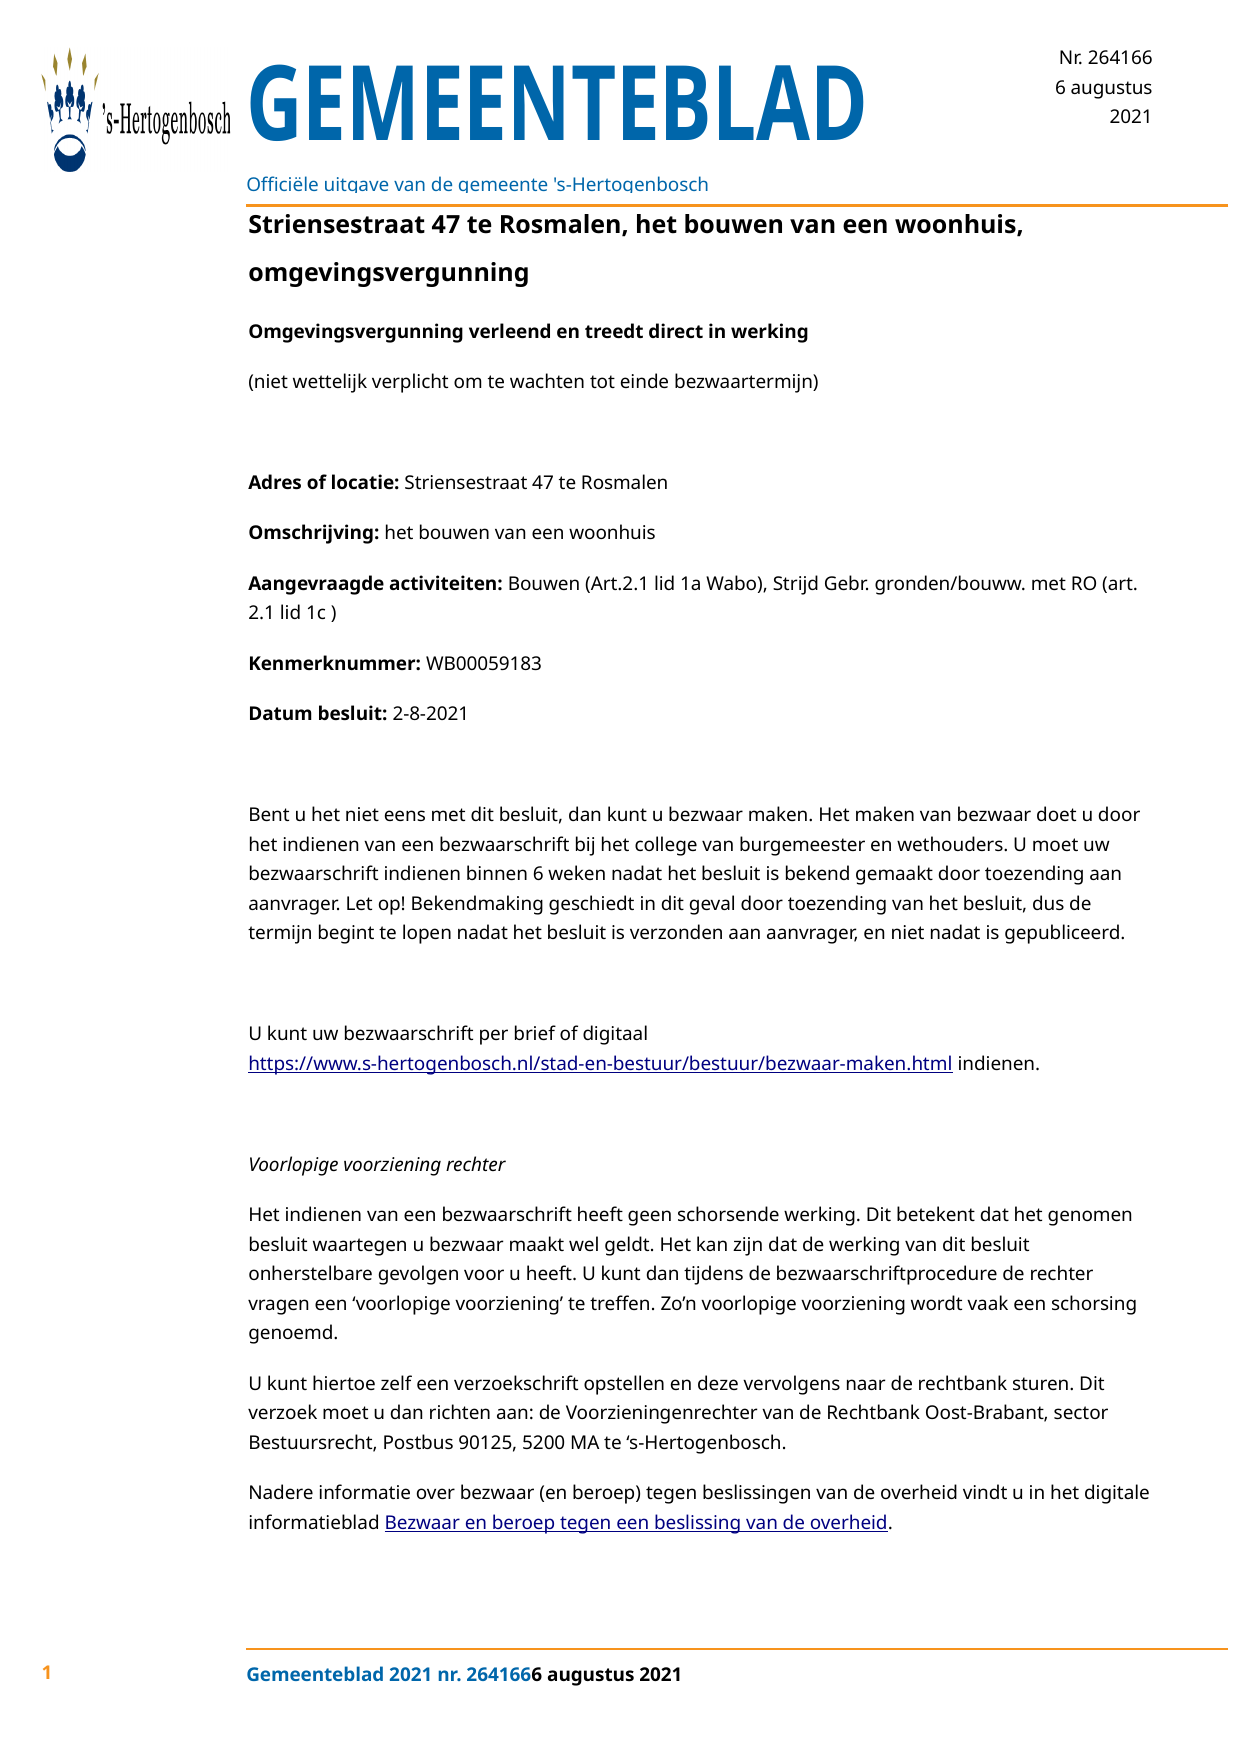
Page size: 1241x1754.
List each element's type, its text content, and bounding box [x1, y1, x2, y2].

text Voorlopige voorziening rechter [248, 1151, 1152, 1177]
text Kenmerknummer: WB00059183 [248, 650, 1152, 676]
text Bent u het niet eens met dit besluit, dan kunt u bezwaar maken. Het maken van bezwaar doet u door het indienen van een bezwaarschrift bij het college van burgemeester en wethouders. U moet uw bezwaarschrift indienen binnen 6 weken nadat het besluit is bekend gemaakt door toezending aan aanvrager. Let op! Bekendmaking geschiedt in dit geval door toezending van het besluit, dus de termijn begint te lopen nadat het besluit is verzonden aan aanvrager, en niet nadat is gepubliceerd. [248, 801, 1152, 945]
text Aangevraagde activiteiten: Bouwen (Art.2.1 lid 1a Wabo), Strijd Gebr. gronden/bouww. met RO (art. 2.1 lid 1c ) [248, 570, 1152, 625]
text (niet wettelijk verplicht om te wachten tot einde bezwaartermijn) [248, 368, 1152, 394]
text Adres of locatie: Striensestraat 47 te Rosmalen [248, 469, 1152, 495]
text Datum besluit: 2-8-2021 [248, 700, 1152, 726]
text Striensestraat 47 te Rosmalen, het bouwen van een woonhuis, omgevingsvergunning [248, 207, 1152, 288]
picture [41, 47, 231, 172]
text Omgevingsvergunning verleend en treedt direct in werking [248, 318, 1152, 344]
text U kunt uw bezwaarschrift per brief of digitaal https://www.s-hertogenbosch.nl/stad-en-bestuur/bestuur/bezwaar-maken.html indienen. [248, 1020, 1152, 1076]
text Nadere informatie over bezwaar (en beroep) tegen beslissingen van de overheid vindt u in het digitale informatieblad Bezwaar en beroep tegen een beslissing van de overheid. [248, 1479, 1152, 1535]
text U kunt hiertoe zelf een verzoekschrift opstellen en deze vervolgens naar de rechtbank sturen. Dit verzoek moet u dan richten aan: de Voorzieningenrechter van de Rechtbank Oost-Brabant, sector Bestuursrecht, Postbus 90125, 5200 MA te ‘s-Hertogenbosch. [248, 1370, 1152, 1455]
text Omschrijving: het bouwen van een woonhuis [248, 519, 1152, 545]
text Het indienen van een bezwaarschrift heeft geen schorsende werking. Dit betekent dat het genomen besluit waartegen u bezwaar maakt wel geldt. Het kan zijn dat de werking van dit besluit onherstelbare gevolgen voor u heeft. U kunt dan tijdens de bezwaarschriftprocedure de rechter vragen een ‘voorlopige voorziening’ te treffen. Zo’n voorlopige voorziening wordt vaak een schorsing genoemd. [248, 1201, 1152, 1345]
